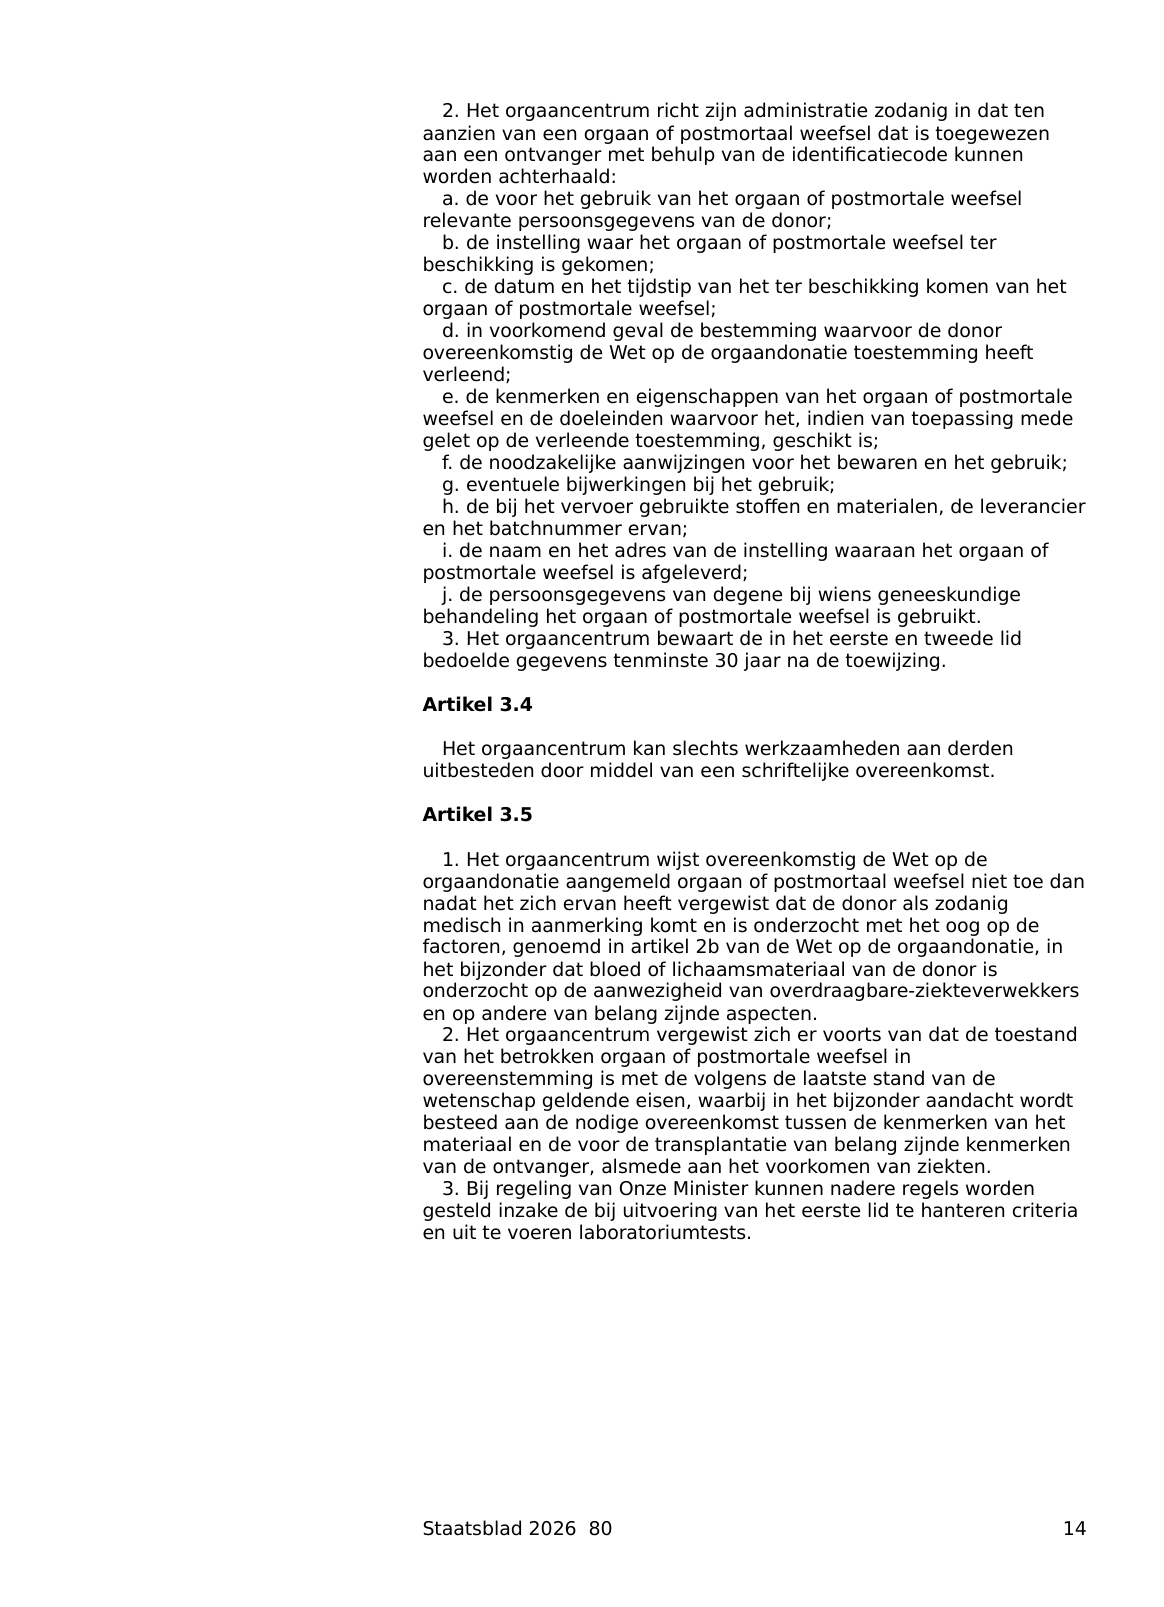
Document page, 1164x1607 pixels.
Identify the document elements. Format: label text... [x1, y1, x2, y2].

text h. de bij het vervoer gebruikte stoffen en materialen, de leverancier en het batchnummer ervan; [422, 496, 1087, 540]
text 3. Het orgaancentrum bewaart de in het eerste en tweede lid bedoelde gegevens tenminste 30 jaar na de toewijzing. [422, 628, 1087, 672]
text e. de kenmerken en eigenschappen van het orgaan of postmortale weefsel en de doeleinden waarvoor het, indien van toepassing mede gelet op de verleende toestemming, geschikt is; [422, 386, 1087, 452]
text Het orgaancentrum kan slechts werkzaamheden aan derden uitbesteden door middel van een schriftelijke overeenkomst. [422, 738, 1087, 782]
text 1. Het orgaancentrum wijst overeenkomstig de Wet op de orgaandonatie aangemeld orgaan of postmortaal weefsel niet toe dan nadat het zich ervan heeft vergewist dat de donor als zodanig medisch in aanmerking komt en is onderzocht met het oog op de factoren, genoemd in artikel 2b van de Wet op de orgaandonatie, in het bijzonder dat bloed of lichaamsmateriaal van de donor is onderzocht op de aanwezigheid van overdraagbare-ziekteverwekkers en op andere van belang zijnde aspecten. [422, 848, 1087, 1024]
subtitle Artikel 3.5 [422, 804, 1087, 826]
text j. de persoonsgegevens van degene bij wiens geneeskundige behandeling het orgaan of postmortale weefsel is gebruikt. [422, 584, 1087, 628]
subtitle Artikel 3.4 [422, 694, 1087, 716]
text 3. Bij regeling van Onze Minister kunnen nadere regels worden gesteld inzake de bij uitvoering van het eerste lid te hanteren criteria en uit te voeren laboratoriumtests. [422, 1178, 1087, 1244]
text i. de naam en het adres van de instelling waaraan het orgaan of postmortale weefsel is afgeleverd; [422, 540, 1087, 584]
text 2. Het orgaancentrum richt zijn administratie zodanig in dat ten aanzien van een orgaan of postmortaal weefsel dat is toegewezen aan een ontvanger met behulp van de identificatiecode kunnen worden achterhaald: [422, 100, 1087, 188]
text c. de datum en het tijdstip van het ter beschikking komen van het orgaan of postmortale weefsel; [422, 276, 1087, 320]
text 2. Het orgaancentrum vergewist zich er voorts van dat de toestand van het betrokken orgaan of postmortale weefsel in overeenstemming is met de volgens de laatste stand van de wetenschap geldende eisen, waarbij in het bijzonder aandacht wordt besteed aan de nodige overeenkomst tussen de kenmerken van het materiaal en de voor de transplantatie van belang zijnde kenmerken van de ontvanger, alsmede aan het voorkomen van ziekten. [422, 1024, 1087, 1178]
text g. eventuele bijwerkingen bij het gebruik; [422, 474, 1087, 496]
text f. de noodzakelijke aanwijzingen voor het bewaren en het gebruik; [422, 452, 1087, 474]
text d. in voorkomend geval de bestemming waarvoor de donor overeenkomstig de Wet op de orgaandonatie toestemming heeft verleend; [422, 320, 1087, 386]
text b. de instelling waar het orgaan of postmortale weefsel ter beschikking is gekomen; [422, 232, 1087, 276]
text a. de voor het gebruik van het orgaan of postmortale weefsel relevante persoonsgegevens van de donor; [422, 188, 1087, 232]
